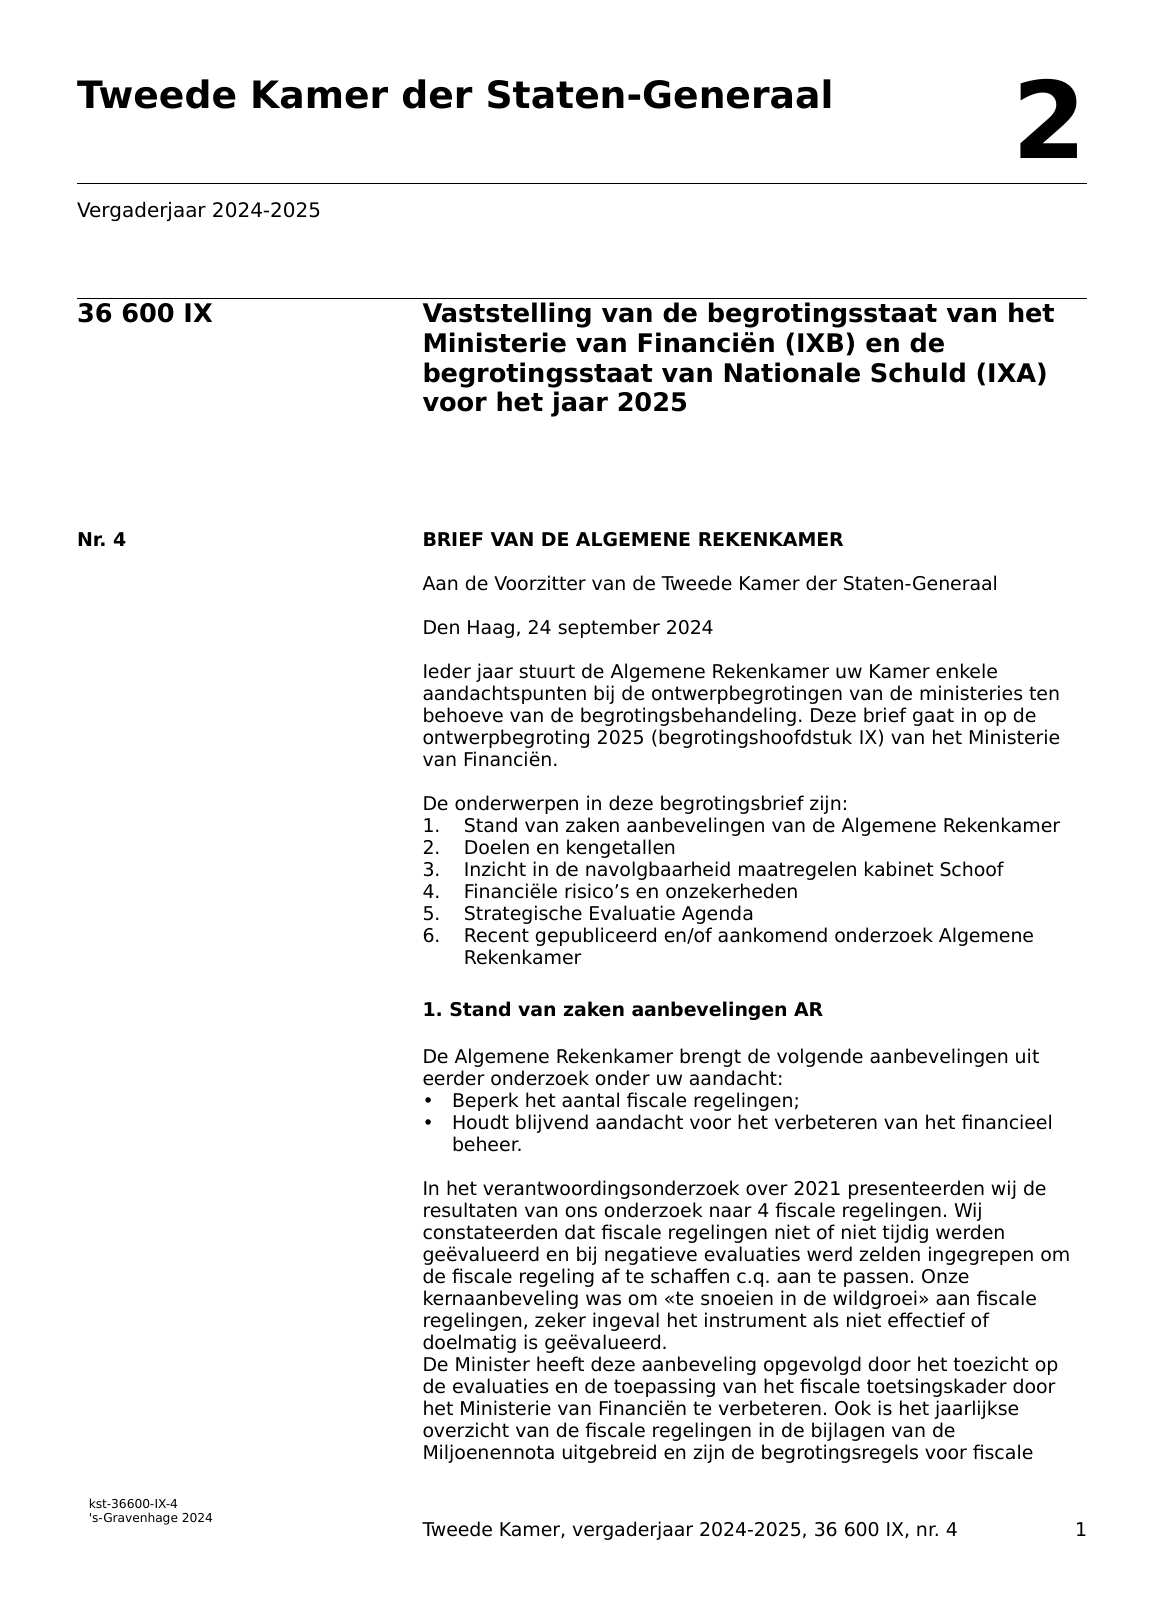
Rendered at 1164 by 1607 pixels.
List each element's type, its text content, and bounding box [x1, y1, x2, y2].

subtitle 1. Stand van zaken aanbevelingen AR [422, 999, 1087, 1021]
text 4. Financiële risico’s en onzekerheden [422, 881, 1087, 903]
text • Houdt blijvend aandacht voor het verbeteren van het financieel beheer. [422, 1112, 1087, 1156]
text De Minister heeft deze aanbeveling opgevolgd door het toezicht op de evaluaties en de toepassing van het fiscale toetsingskader door het Ministerie van Financiën te verbeteren. Ook is het jaarlijkse overzicht van de fiscale regelingen in de bijlagen van de Miljoenennota uitgebreid en zijn de begrotingsregels voor fiscale [422, 1354, 1087, 1464]
text De Algemene Rekenkamer brengt de volgende aanbevelingen uit eerder onderzoek onder uw aandacht: [422, 1046, 1087, 1090]
table_cell Vergaderjaar 2024-2025 [77, 184, 1087, 298]
text In het verantwoordingsonderzoek over 2021 presenteerden wij de resultaten van ons onderzoek naar 4 fiscale regelingen. Wij constateerden dat fiscale regelingen niet of niet tijdig werden geëvalueerd en bij negatieve evaluaties werd zelden ingegrepen om de fiscale regeling af te schaffen c.q. aan te passen. Onze kernaanbeveling was om «te snoeien in de wildgroei» aan fiscale regelingen, zeker ingeval het instrument als niet effectief of doelmatig is geëvalueerd. [422, 1178, 1087, 1354]
text 6. Recent gepubliceerd en/of aankomend onderzoek Algemene Rekenkamer [422, 925, 1087, 969]
text 1. Stand van zaken aanbevelingen van de Algemene Rekenkamer [422, 815, 1087, 837]
text 2. Doelen en kengetallen [422, 837, 1087, 859]
text kst-36600-IX-4 [88, 1497, 323, 1511]
text Den Haag, 24 september 2024 [422, 617, 1087, 639]
subtitle 36 600 IX Vaststelling van de begrotingsstaat van het Ministerie van Financiën (IXB) en de begrotingsstaat van Nationale Schuld (IXA) voor het jaar 2025 [77, 299, 1087, 418]
table_header Tweede Kamer der Staten-Generaal [77, 59, 886, 183]
text Aan de Voorzitter van de Tweede Kamer der Staten-Generaal [422, 573, 1087, 595]
text Ieder jaar stuurt de Algemene Rekenkamer uw Kamer enkele aandachtspunten bij de ontwerpbegrotingen van de ministeries ten behoeve van de begrotingsbehandeling. Deze brief gaat in op de ontwerpbegroting 2025 (begrotingshoofdstuk IX) van het Ministerie van Financiën. [422, 661, 1087, 771]
text De onderwerpen in deze begrotingsbrief zijn: [422, 793, 1087, 815]
text 5. Strategische Evaluatie Agenda [422, 903, 1087, 925]
text • Beperk het aantal fiscale regelingen; [422, 1090, 1087, 1112]
text 3. Inzicht in de navolgbaarheid maatregelen kabinet Schoof [422, 859, 1087, 881]
text 's-Gravenhage 2024 [88, 1511, 323, 1525]
subtitle Nr. 4 BRIEF VAN DE ALGEMENE REKENKAMER [77, 529, 1087, 551]
table_header 2 [886, 59, 1087, 183]
